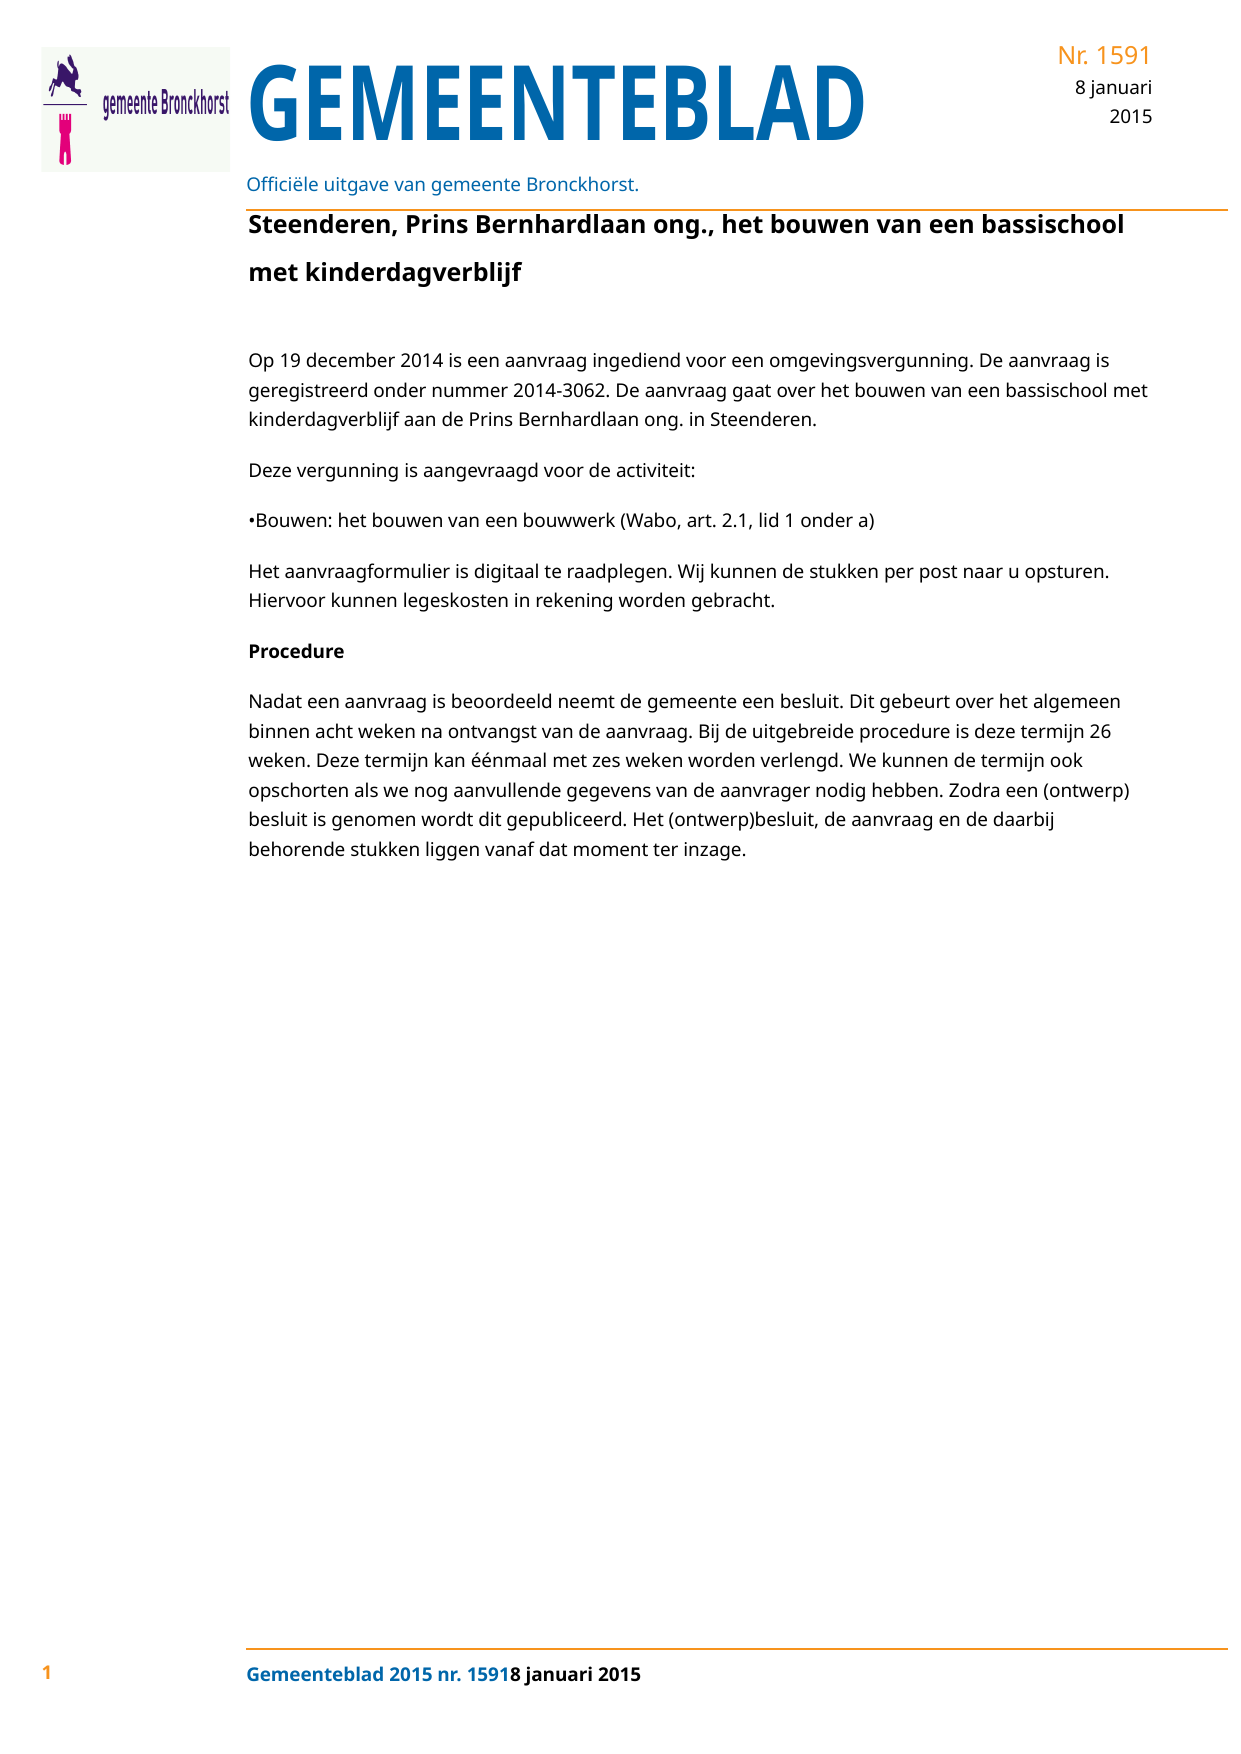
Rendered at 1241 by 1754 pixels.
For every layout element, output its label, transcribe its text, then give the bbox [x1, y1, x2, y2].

text Op 19 december 2014 is een aanvraag ingediend voor een omgevingsvergunning. De aanvraag is geregistreerd onder nummer 2014-3062. De aanvraag gaat over het bouwen van een bassischool met kinderdagverblijf aan de Prins Bernhardlaan ong. in Steenderen. [248, 347, 1152, 432]
text Nadat een aanvraag is beoordeeld neemt de gemeente een besluit. Dit gebeurt over het algemeen binnen acht weken na ontvangst van de aanvraag. Bij de uitgebreide procedure is deze termijn 26 weken. Deze termijn kan éénmaal met zes weken worden verlengd. We kunnen de termijn ook opschorten als we nog aanvullende gegevens van de aanvrager nodig hebben. Zodra een (ontwerp) besluit is genomen wordt dit gepubliceerd. Het (ontwerp)besluit, de aanvraag en de daarbij behorende stukken liggen vanaf dat moment ter inzage. [248, 688, 1152, 862]
text Deze vergunning is aangevraagd voor de activiteit: [248, 457, 1152, 483]
text •Bouwen: het bouwen van een bouwwerk (Wabo, art. 2.1, lid 1 onder a) [248, 507, 1152, 533]
text Steenderen, Prins Bernhardlaan ong., het bouwen van een bassischool met kinderdagverblijf [248, 211, 1152, 288]
picture [41, 47, 231, 172]
text Het aanvraagformulier is digitaal te raadplegen. Wij kunnen de stukken per post naar u opsturen. Hiervoor kunnen legeskosten in rekening worden gebracht. [248, 558, 1152, 613]
text Procedure [248, 638, 1152, 664]
